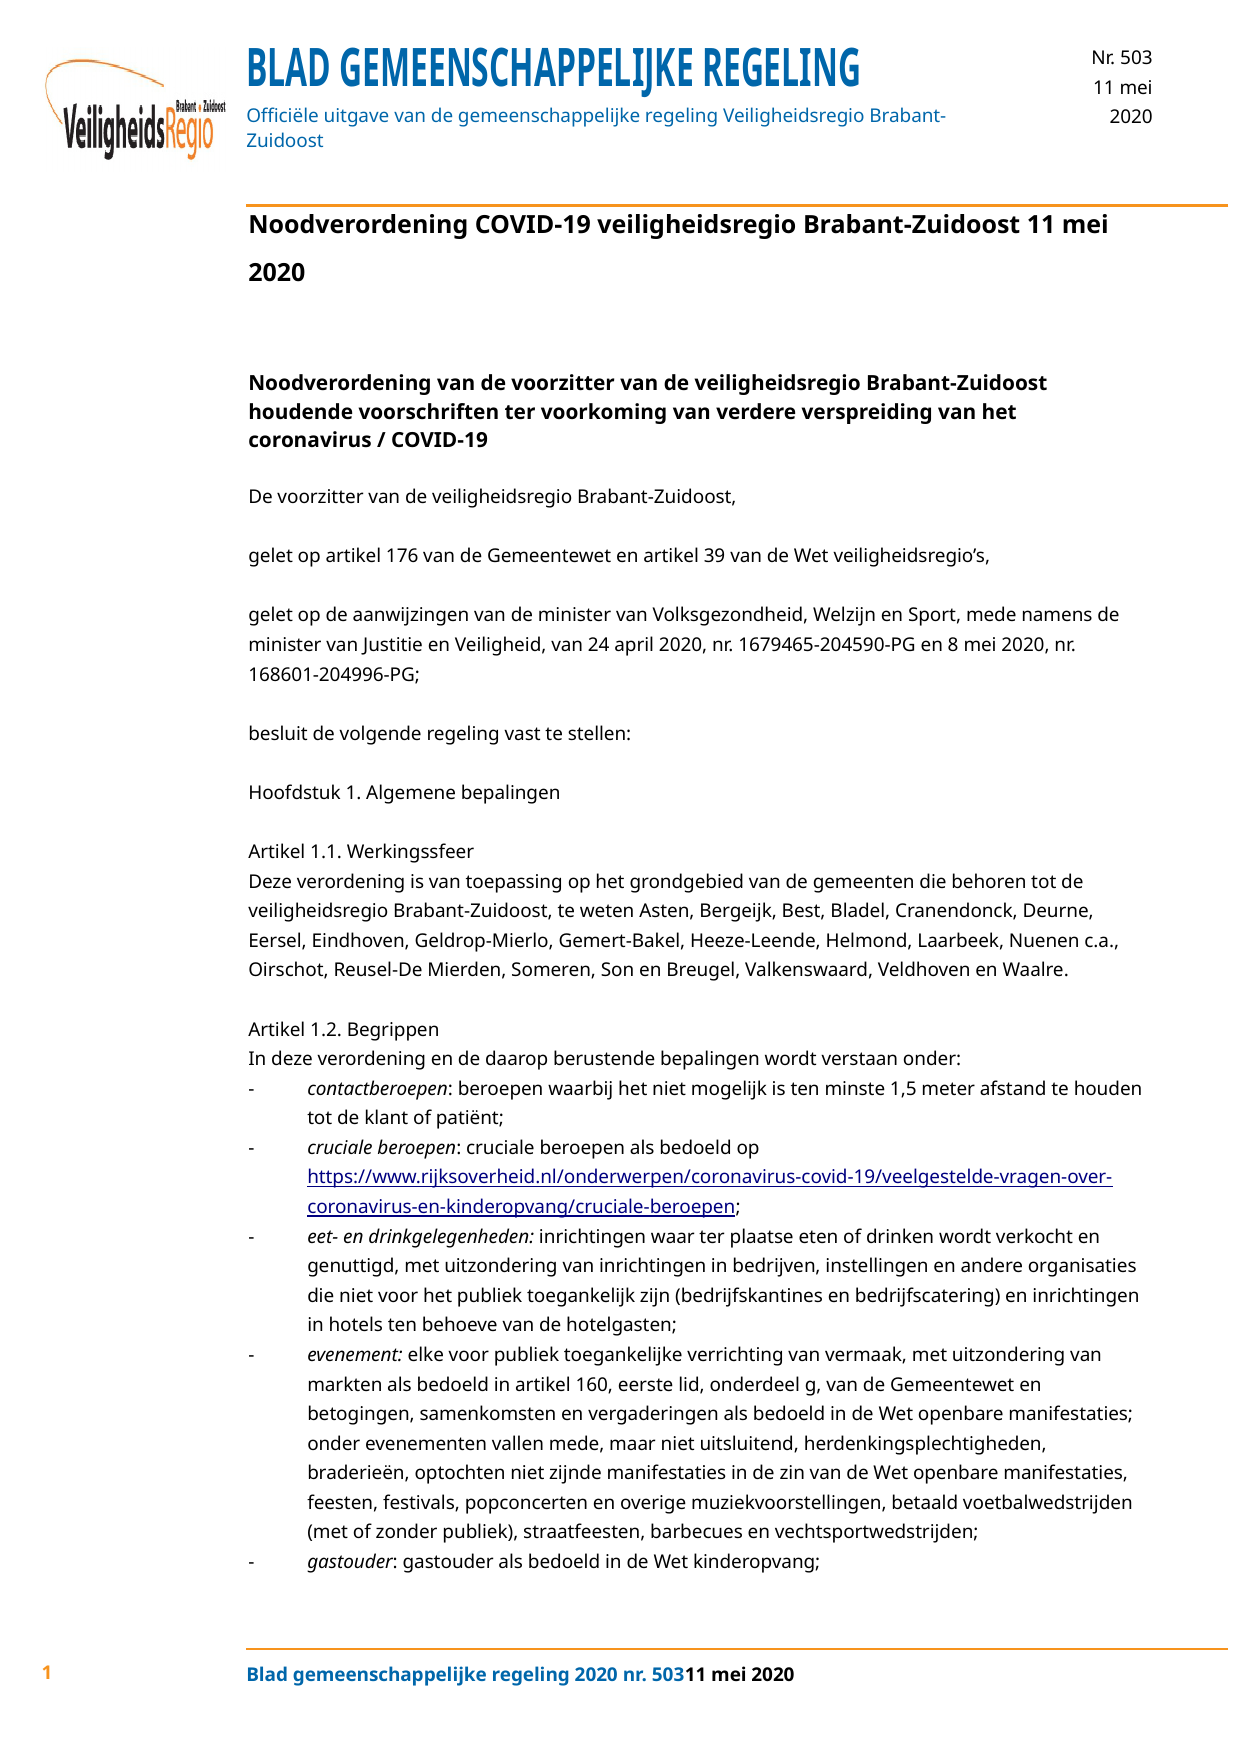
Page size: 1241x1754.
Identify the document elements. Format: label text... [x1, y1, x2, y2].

list evenement: elke voor publiek toegankelijke verrichting van vermaak, met uitzondering van markten als bedoeld in artikel 160, eerste lid, onderdeel g, van de Gemeentewet en betogingen, samenkomsten en vergaderingen als bedoeld in de Wet openbare manifestaties; onder evenementen vallen mede, maar niet uitsluitend, herdenkingsplechtigheden, braderieën, optochten niet zijnde manifestaties in de zin van de Wet openbare manifestaties, feesten, festivals, popconcerten en overige muziekvoorstellingen, betaald voetbalwedstrijden (met of zonder publiek), straatfeesten, barbecues en vechtsportwedstrijden; [248, 1341, 1152, 1544]
text gelet op artikel 176 van de Gemeentewet en artikel 39 van de Wet veiligheidsregio’s, [248, 542, 1152, 568]
text Artikel 1.1. Werkingssfeer [248, 838, 1152, 864]
picture [41, 47, 231, 172]
text gelet op de aanwijzingen van de minister van Volksgezondheid, Welzijn en Sport, mede namens de minister van Justitie en Veiligheid, van 24 april 2020, nr. 1679465-204590-PG en 8 mei 2020, nr. 168601-204996-PG; [248, 602, 1152, 686]
list contactberoepen: beroepen waarbij het niet mogelijk is ten minste 1,5 meter afstand te houden tot de klant of patiënt; [248, 1075, 1152, 1130]
list gastouder: gastouder als bedoeld in de Wet kinderopvang; [248, 1548, 1152, 1574]
text De voorzitter van de veiligheidsregio Brabant-Zuidoost, [248, 483, 1152, 509]
text In deze verordening en de daarop berustende bepalingen wordt verstaan onder: [248, 1045, 1152, 1071]
text Noodverordening van de voorzitter van de veiligheidsregio Brabant-Zuidoost houdende voorschriften ter voorkoming van verdere verspreiding van het coronavirus / COVID-19 [248, 368, 1152, 454]
text besluit de volgende regeling vast te stellen: [248, 720, 1152, 746]
text Hoofdstuk 1. Algemene bepalingen [248, 779, 1152, 805]
list cruciale beroepen: cruciale beroepen als bedoeld op https://www.rijksoverheid.nl/onderwerpen/coronavirus-covid-19/veelgestelde-vragen-over-coronavirus-en-kinderopvang/cruciale-beroepen; [248, 1134, 1152, 1219]
text Noodverordening COVID-19 veiligheidsregio Brabant-Zuidoost 11 mei 2020 [248, 207, 1152, 288]
list eet- en drinkgelegenheden: inrichtingen waar ter plaatse eten of drinken wordt verkocht en genuttigd, met uitzondering van inrichtingen in bedrijven, instellingen en andere organisaties die niet voor het publiek toegankelijk zijn (bedrijfskantines en bedrijfscatering) en inrichtingen in hotels ten behoeve van de hotelgasten; [248, 1223, 1152, 1337]
text Artikel 1.2. Begrippen [248, 1016, 1152, 1041]
text Deze verordening is van toepassing op het grondgebied van de gemeenten die behoren tot de veiligheidsregio Brabant-Zuidoost, te weten Asten, Bergeijk, Best, Bladel, Cranendonck, Deurne, Eersel, Eindhoven, Geldrop-Mierlo, Gemert-Bakel, Heeze-Leende, Helmond, Laarbeek, Nuenen c.a., Oirschot, Reusel-De Mierden, Someren, Son en Breugel, Valkenswaard, Veldhoven en Waalre. [248, 868, 1152, 982]
